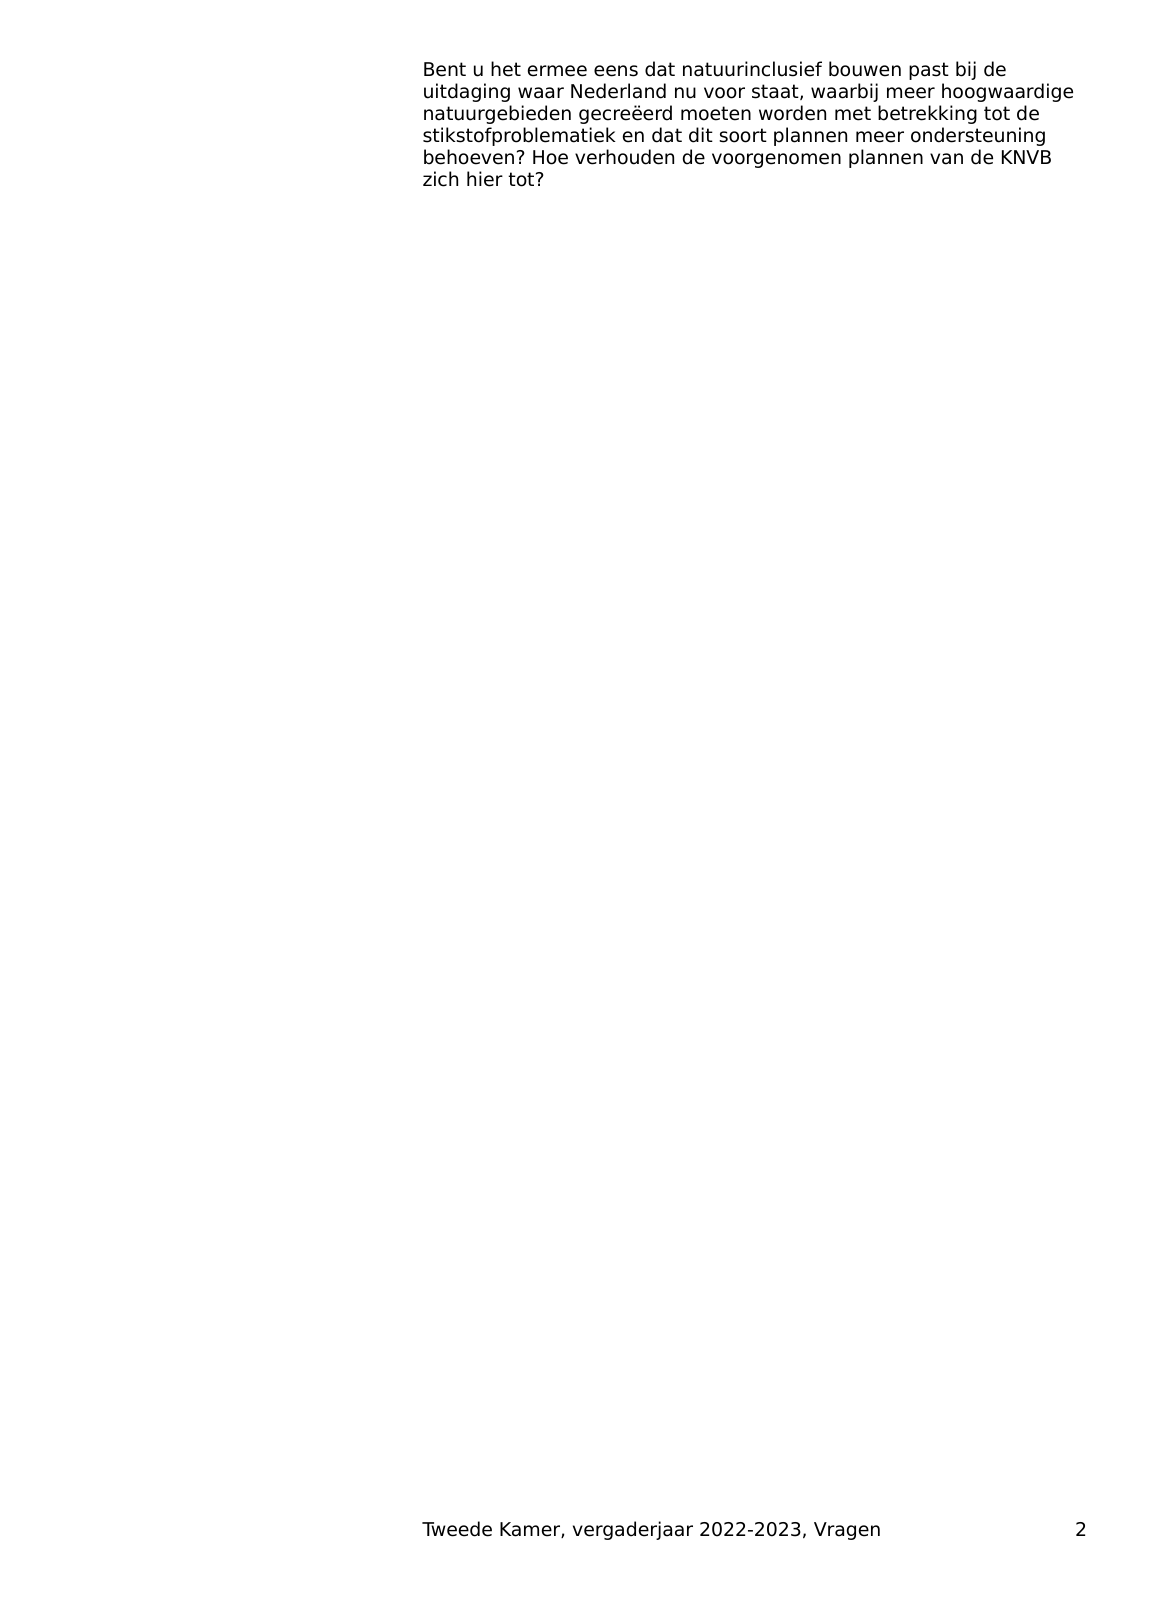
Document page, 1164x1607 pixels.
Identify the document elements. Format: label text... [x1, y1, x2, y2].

text Bent u het ermee eens dat natuurinclusief bouwen past bij de uitdaging waar Nederland nu voor staat, waarbij meer hoogwaardige natuurgebieden gecreëerd moeten worden met betrekking tot de stikstofproblematiek en dat dit soort plannen meer ondersteuning behoeven? Hoe verhouden de voorgenomen plannen van de KNVB zich hier tot? [422, 59, 1087, 191]
